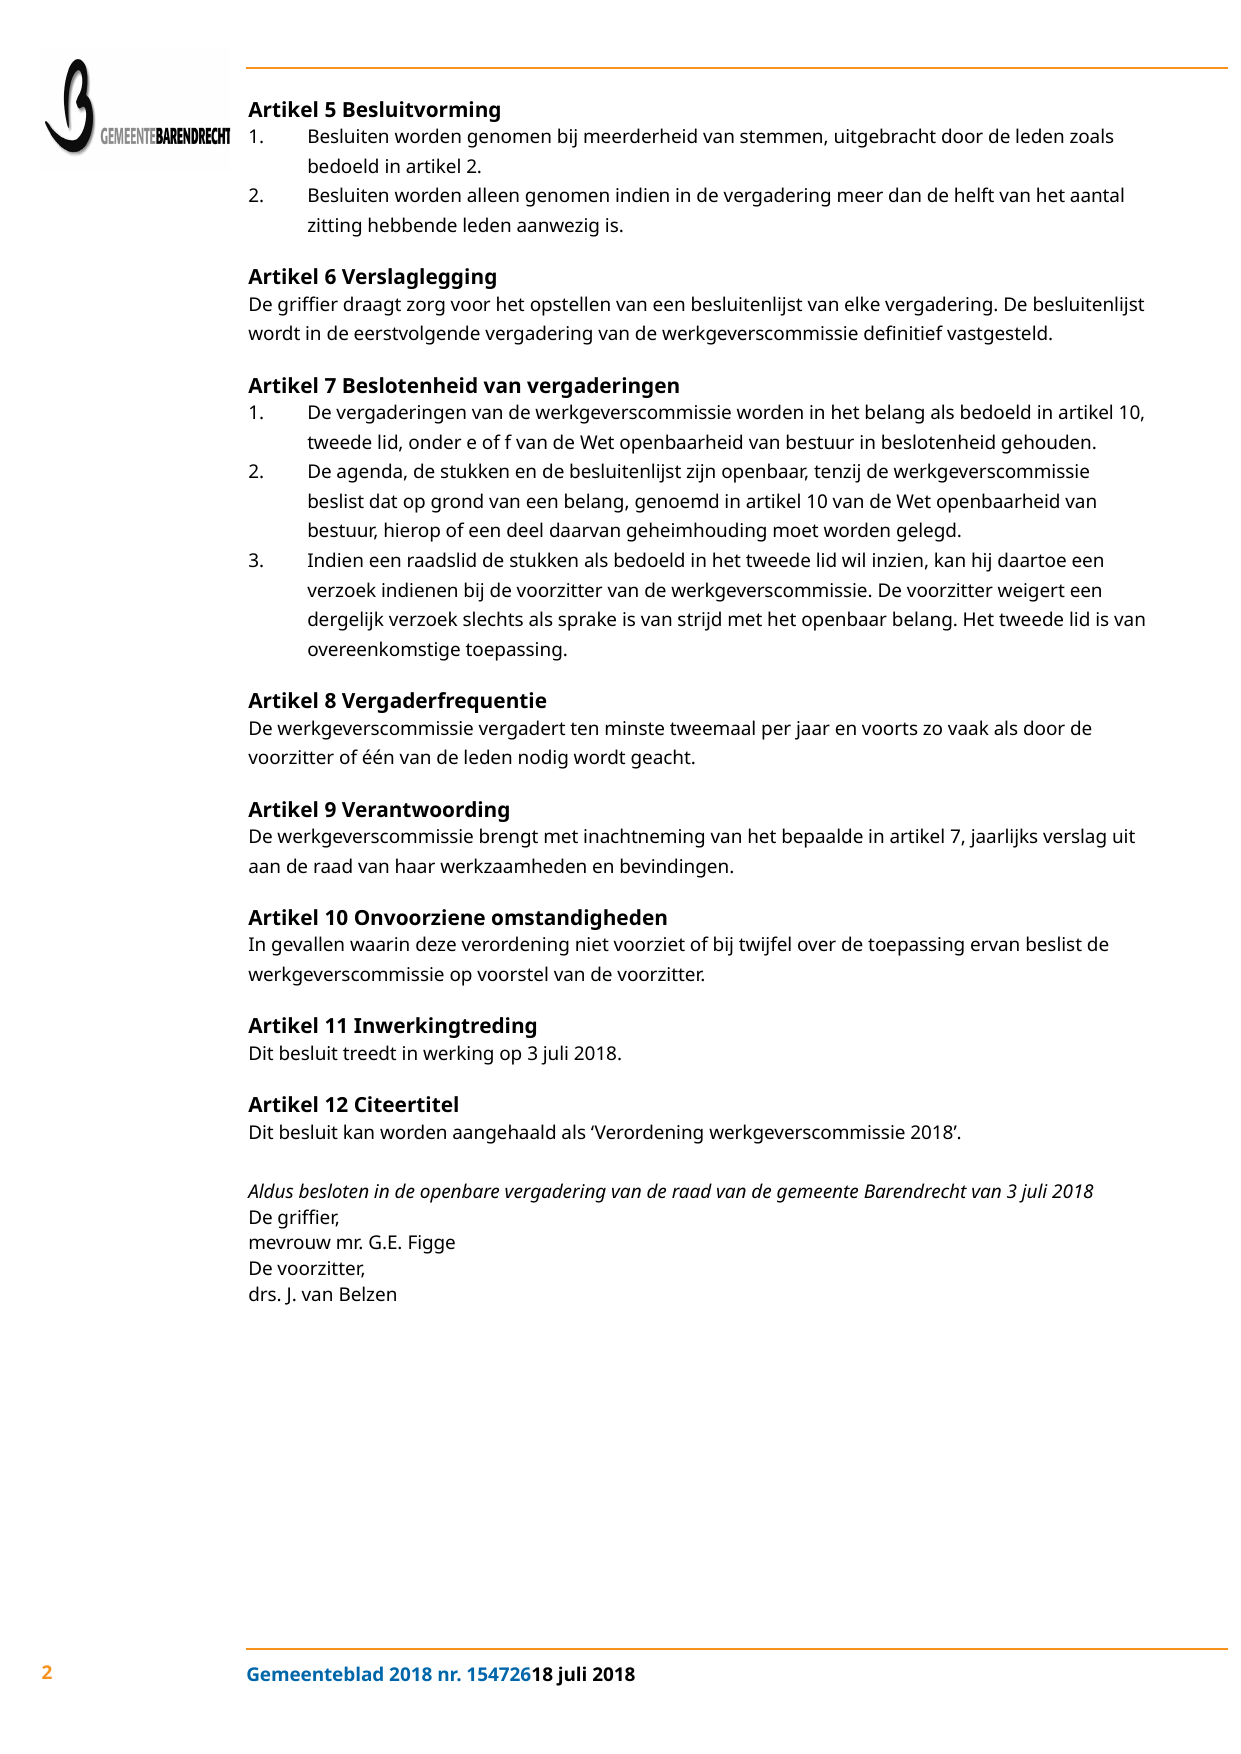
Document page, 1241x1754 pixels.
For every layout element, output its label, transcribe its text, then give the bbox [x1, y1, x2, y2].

text De griffier, [248, 1204, 1152, 1229]
text Dit besluit kan worden aangehaald als ‘Verordening werkgeverscommissie 2018’. [248, 1119, 1152, 1145]
list De vergaderingen van de werkgeverscommissie worden in het belang als bedoeld in artikel 10, tweede lid, onder e of f van de Wet openbaarheid van bestuur in beslotenheid gehouden. [248, 399, 1152, 454]
text drs. J. van Belzen [248, 1281, 1152, 1307]
list Besluiten worden genomen bij meerderheid van stemmen, uitgebracht door de leden zoals bedoeld in artikel 2. [248, 123, 1152, 178]
text De griffier draagt zorg voor het opstellen van een besluitenlijst van elke vergadering. De besluitenlijst wordt in de eerstvolgende vergadering van de werkgeverscommissie definitief vastgesteld. [248, 291, 1152, 346]
text Aldus besloten in de openbare vergadering van de raad van de gemeente Barendrecht van 3 juli 2018 [248, 1178, 1152, 1204]
text Artikel 6 Verslaglegging [248, 262, 1152, 291]
text De voorzitter, [248, 1255, 1152, 1281]
text Artikel 5 Besluitvorming [248, 95, 1152, 123]
text De werkgeverscommissie vergadert ten minste tweemaal per jaar en voorts zo vaak als door de voorzitter of één van de leden nodig wordt geacht. [248, 715, 1152, 770]
list Besluiten worden alleen genomen indien in de vergadering meer dan de helft van het aantal zitting hebbende leden aanwezig is. [248, 182, 1152, 238]
text Artikel 10 Onvoorziene omstandigheden [248, 903, 1152, 932]
text mevrouw mr. G.E. Figge [248, 1229, 1152, 1255]
text Artikel 7 Beslotenheid van vergaderingen [248, 371, 1152, 399]
list Indien een raadslid de stukken als bedoeld in het tweede lid wil inzien, kan hij daartoe een verzoek indienen bij de voorzitter van de werkgeverscommissie. De voorzitter weigert een dergelijk verzoek slechts als sprake is van strijd met het openbaar belang. Het tweede lid is van overeenkomstige toepassing. [248, 547, 1152, 662]
list De agenda, de stukken en de besluitenlijst zijn openbaar, tenzij de werkgeverscommissie beslist dat op grond van een belang, genoemd in artikel 10 van de Wet openbaarheid van bestuur, hierop of een deel daarvan geheimhouding moet worden gelegd. [248, 458, 1152, 543]
picture [41, 47, 231, 172]
text Artikel 11 Inwerkingtreding [248, 1012, 1152, 1040]
text De werkgeverscommissie brengt met inachtneming van het bepaalde in artikel 7, jaarlijks verslag uit aan de raad van haar werkzaamheden en bevindingen. [248, 823, 1152, 878]
text In gevallen waarin deze verordening niet voorziet of bij twijfel over de toepassing ervan beslist de werkgeverscommissie op voorstel van de voorzitter. [248, 932, 1152, 987]
text Dit besluit treedt in werking op 3 juli 2018. [248, 1040, 1152, 1066]
text Artikel 9 Verantwoording [248, 795, 1152, 823]
text Artikel 12 Citeertitel [248, 1091, 1152, 1119]
text Artikel 8 Vergaderfrequentie [248, 686, 1152, 715]
